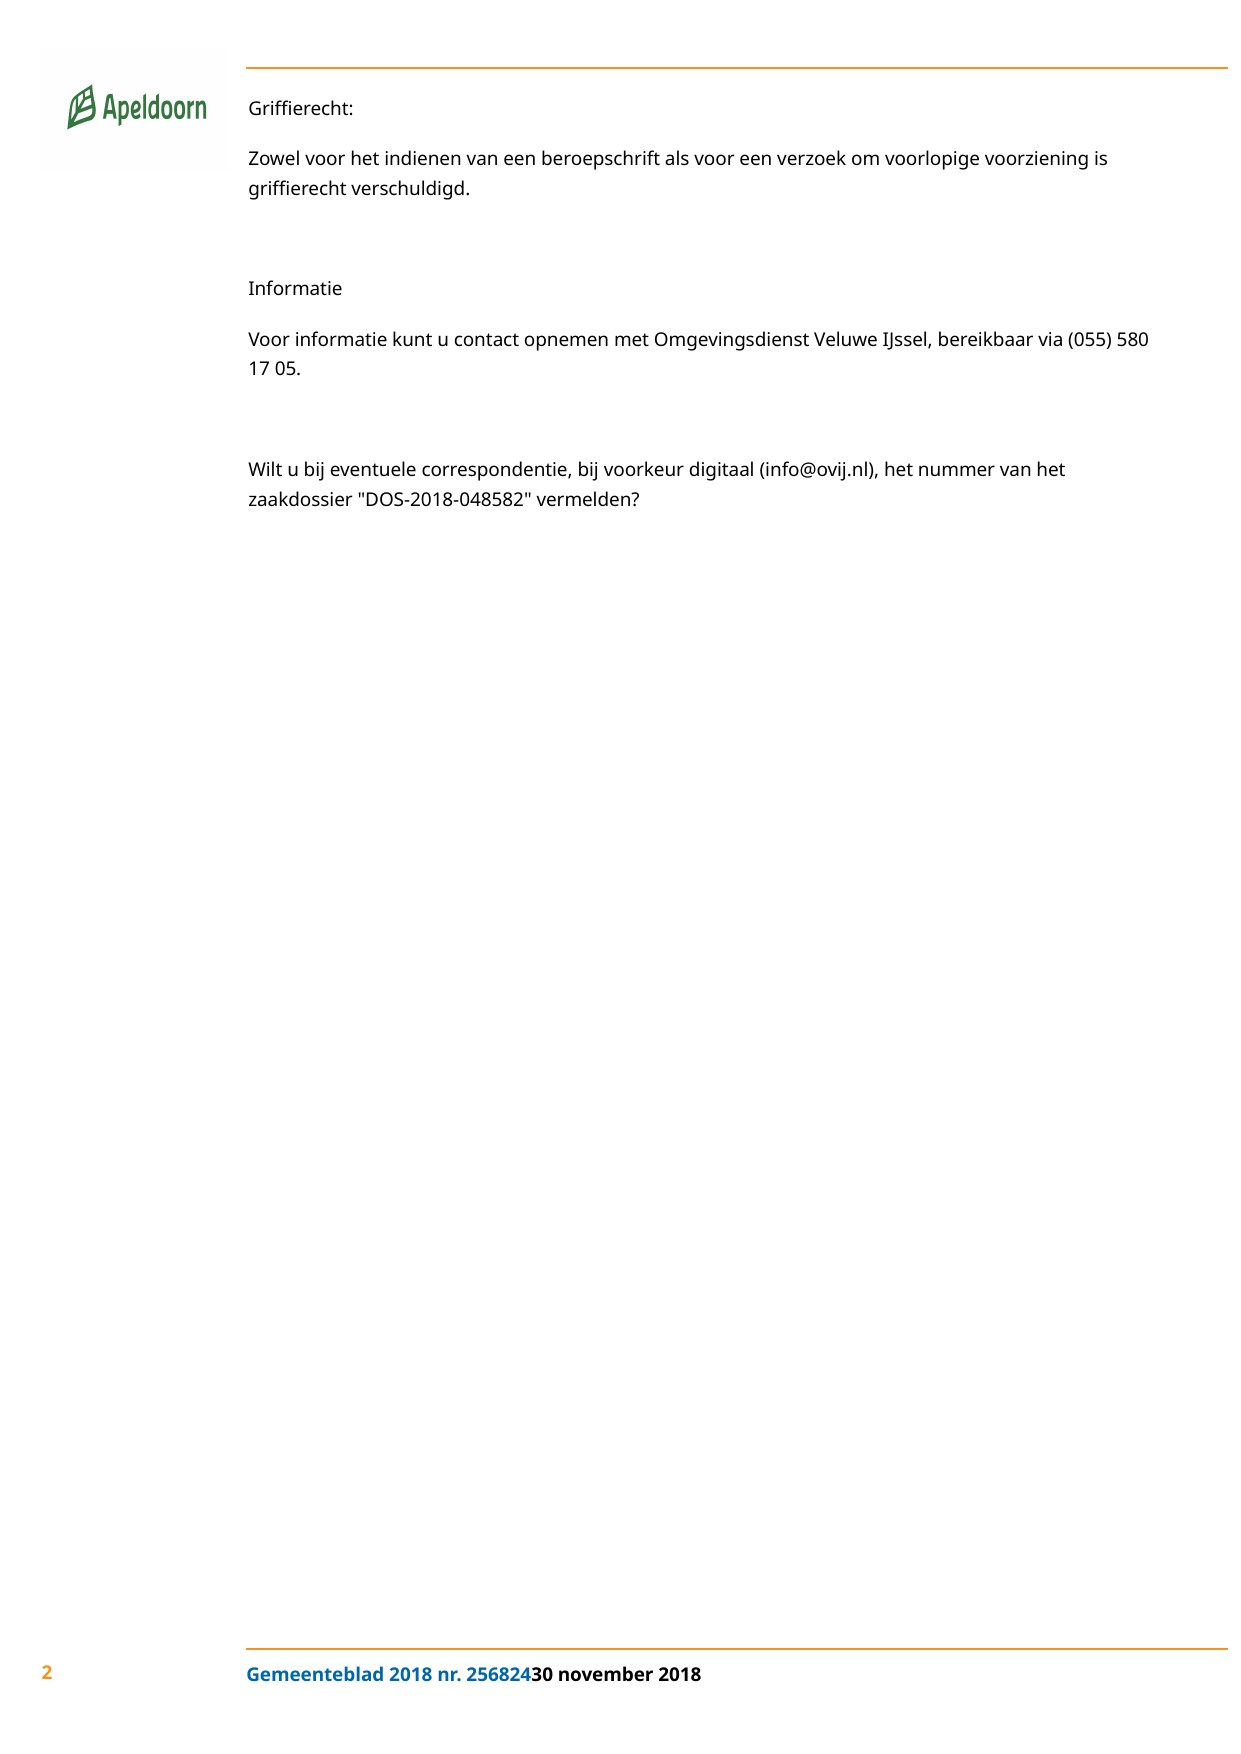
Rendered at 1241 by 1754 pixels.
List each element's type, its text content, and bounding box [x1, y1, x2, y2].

text Zowel voor het indienen van een beroepschrift als voor een verzoek om voorlopige voorziening is griffierecht verschuldigd. [248, 145, 1152, 201]
text Wilt u bij eventuele correspondentie, bij voorkeur digitaal (info@ovij.nl), het nummer van het zaakdossier "DOS-2018-048582" vermelden? [248, 456, 1152, 512]
text Informatie [248, 276, 1152, 301]
picture [41, 47, 231, 172]
text Griffierecht: [248, 95, 1152, 121]
text Voor informatie kunt u contact opnemen met Omgevingsdienst Veluwe IJssel, bereikbaar via (055) 580 17 05. [248, 326, 1152, 381]
